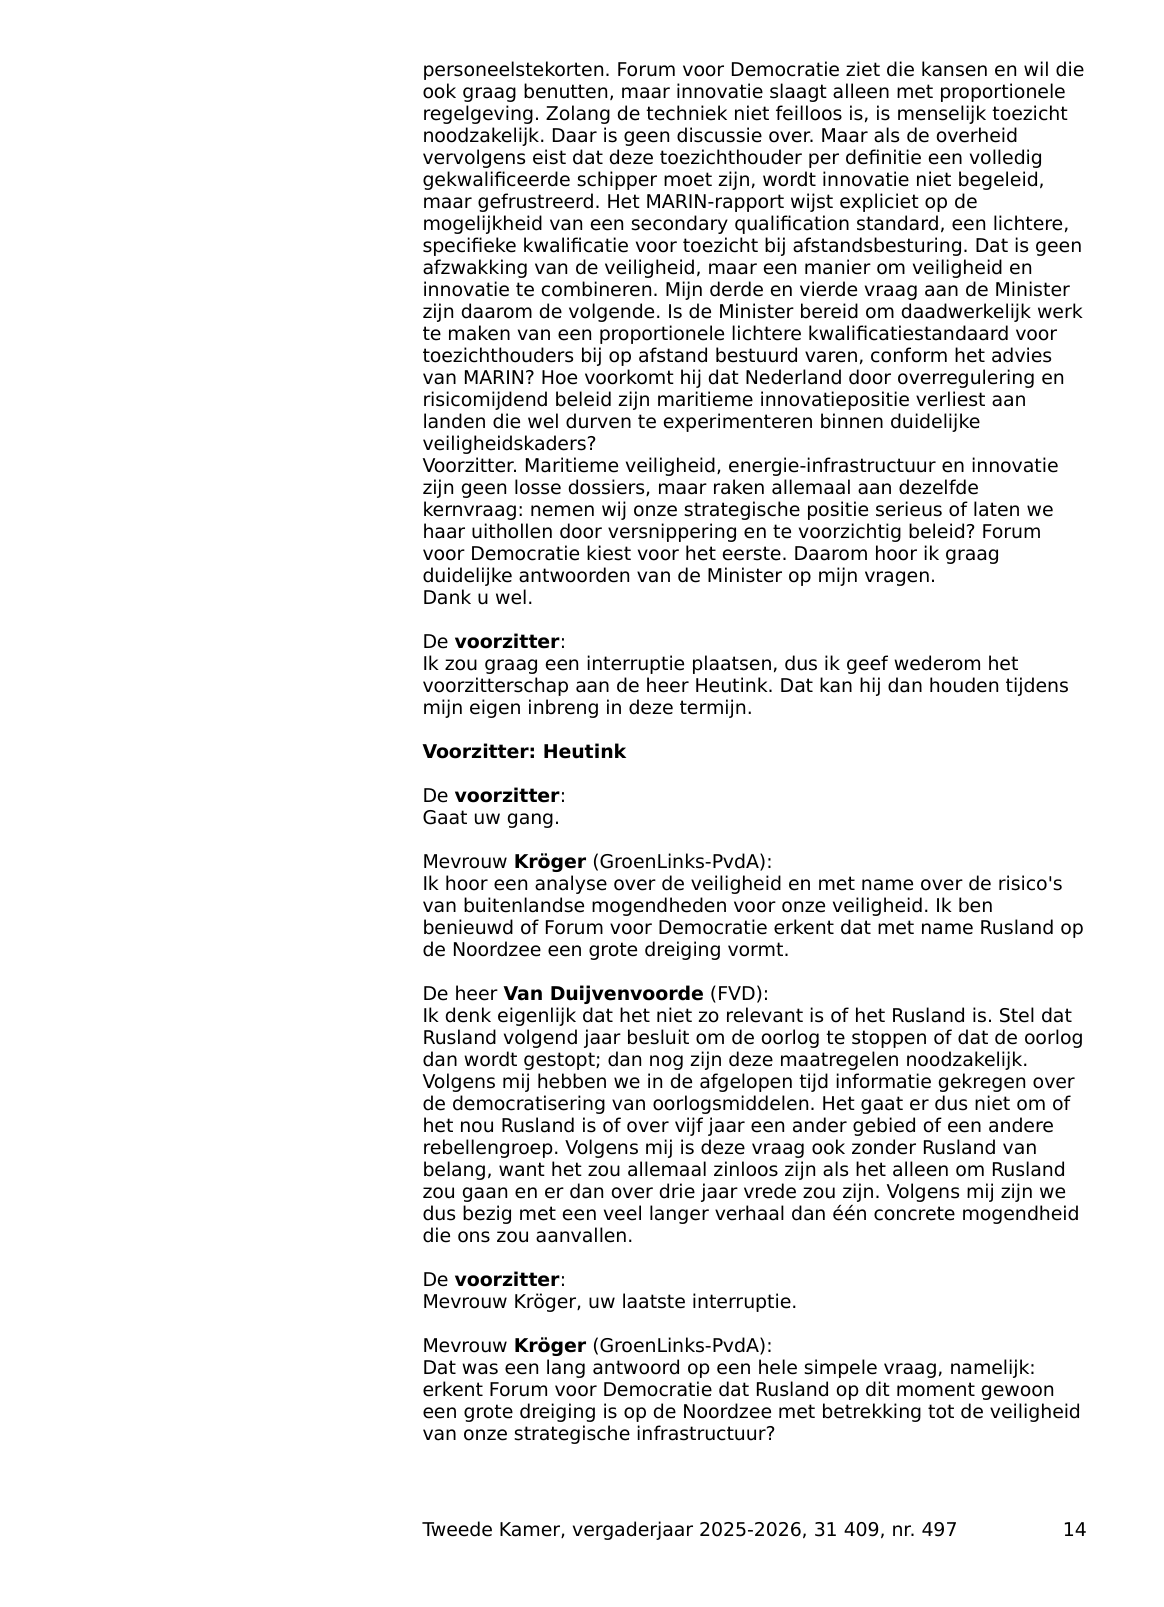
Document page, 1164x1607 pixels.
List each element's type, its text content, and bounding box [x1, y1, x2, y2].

text Ik zou graag een interruptie plaatsen, dus ik geef wederom het voorzitterschap aan de heer Heutink. Dat kan hij dan houden tijdens mijn eigen inbreng in deze termijn. [422, 653, 1087, 719]
text Mevrouw Kröger (GroenLinks-PvdA): [422, 1335, 1087, 1357]
text Ik denk eigenlijk dat het niet zo relevant is of het Rusland is. Stel dat Rusland volgend jaar besluit om de oorlog te stoppen of dat de oorlog dan wordt gestopt; dan nog zijn deze maatregelen noodzakelijk. Volgens mij hebben we in de afgelopen tijd informatie gekregen over de democratisering van oorlogsmiddelen. Het gaat er dus niet om of het nou Rusland is of over vijf jaar een ander gebied of een andere rebellengroep. Volgens mij is deze vraag ook zonder Rusland van belang, want het zou allemaal zinloos zijn als het alleen om Rusland zou gaan en er dan over drie jaar vrede zou zijn. Volgens mij zijn we dus bezig met een veel langer verhaal dan één concrete mogendheid die ons zou aanvallen. [422, 1005, 1087, 1247]
text Dank u wel. [422, 587, 1087, 608]
subtitle Voorzitter: Heutink [422, 741, 1087, 763]
text De voorzitter: [422, 1269, 1087, 1291]
text De voorzitter: [422, 631, 1087, 653]
text De heer Van Duijvenvoorde (FVD): [422, 983, 1087, 1005]
text Mevrouw Kröger, uw laatste interruptie. [422, 1291, 1087, 1313]
text De voorzitter: [422, 785, 1087, 807]
text Mevrouw Kröger (GroenLinks-PvdA): [422, 851, 1087, 873]
text personeelstekorten. Forum voor Democratie ziet die kansen en wil die ook graag benutten, maar innovatie slaagt alleen met proportionele regelgeving. Zolang de techniek niet feilloos is, is menselijk toezicht noodzakelijk. Daar is geen discussie over. Maar als de overheid vervolgens eist dat deze toezichthouder per definitie een volledig gekwalificeerde schipper moet zijn, wordt innovatie niet begeleid, maar gefrustreerd. Het MARIN-rapport wijst expliciet op de mogelijkheid van een secondary qualification standard, een lichtere, specifieke kwalificatie voor toezicht bij afstandsbesturing. Dat is geen afzwakking van de veiligheid, maar een manier om veiligheid en innovatie te combineren. Mijn derde en vierde vraag aan de Minister zijn daarom de volgende. Is de Minister bereid om daadwerkelijk werk te maken van een proportionele lichtere kwalificatiestandaard voor toezichthouders bij op afstand bestuurd varen, conform het advies van MARIN? Hoe voorkomt hij dat Nederland door overregulering en risicomijdend beleid zijn maritieme innovatiepositie verliest aan landen die wel durven te experimenteren binnen duidelijke veiligheidskaders? [422, 59, 1087, 455]
text Voorzitter. Maritieme veiligheid, energie-infrastructuur en innovatie zijn geen losse dossiers, maar raken allemaal aan dezelfde kernvraag: nemen wij onze strategische positie serieus of laten we haar uithollen door versnippering en te voorzichtig beleid? Forum voor Democratie kiest voor het eerste. Daarom hoor ik graag duidelijke antwoorden van de Minister op mijn vragen. [422, 455, 1087, 587]
text Ik hoor een analyse over de veiligheid en met name over de risico's van buitenlandse mogendheden voor onze veiligheid. Ik ben benieuwd of Forum voor Democratie erkent dat met name Rusland op de Noordzee een grote dreiging vormt. [422, 873, 1087, 961]
text Dat was een lang antwoord op een hele simpele vraag, namelijk: erkent Forum voor Democratie dat Rusland op dit moment gewoon een grote dreiging is op de Noordzee met betrekking tot de veiligheid van onze strategische infrastructuur? [422, 1357, 1087, 1445]
text Gaat uw gang. [422, 807, 1087, 829]
